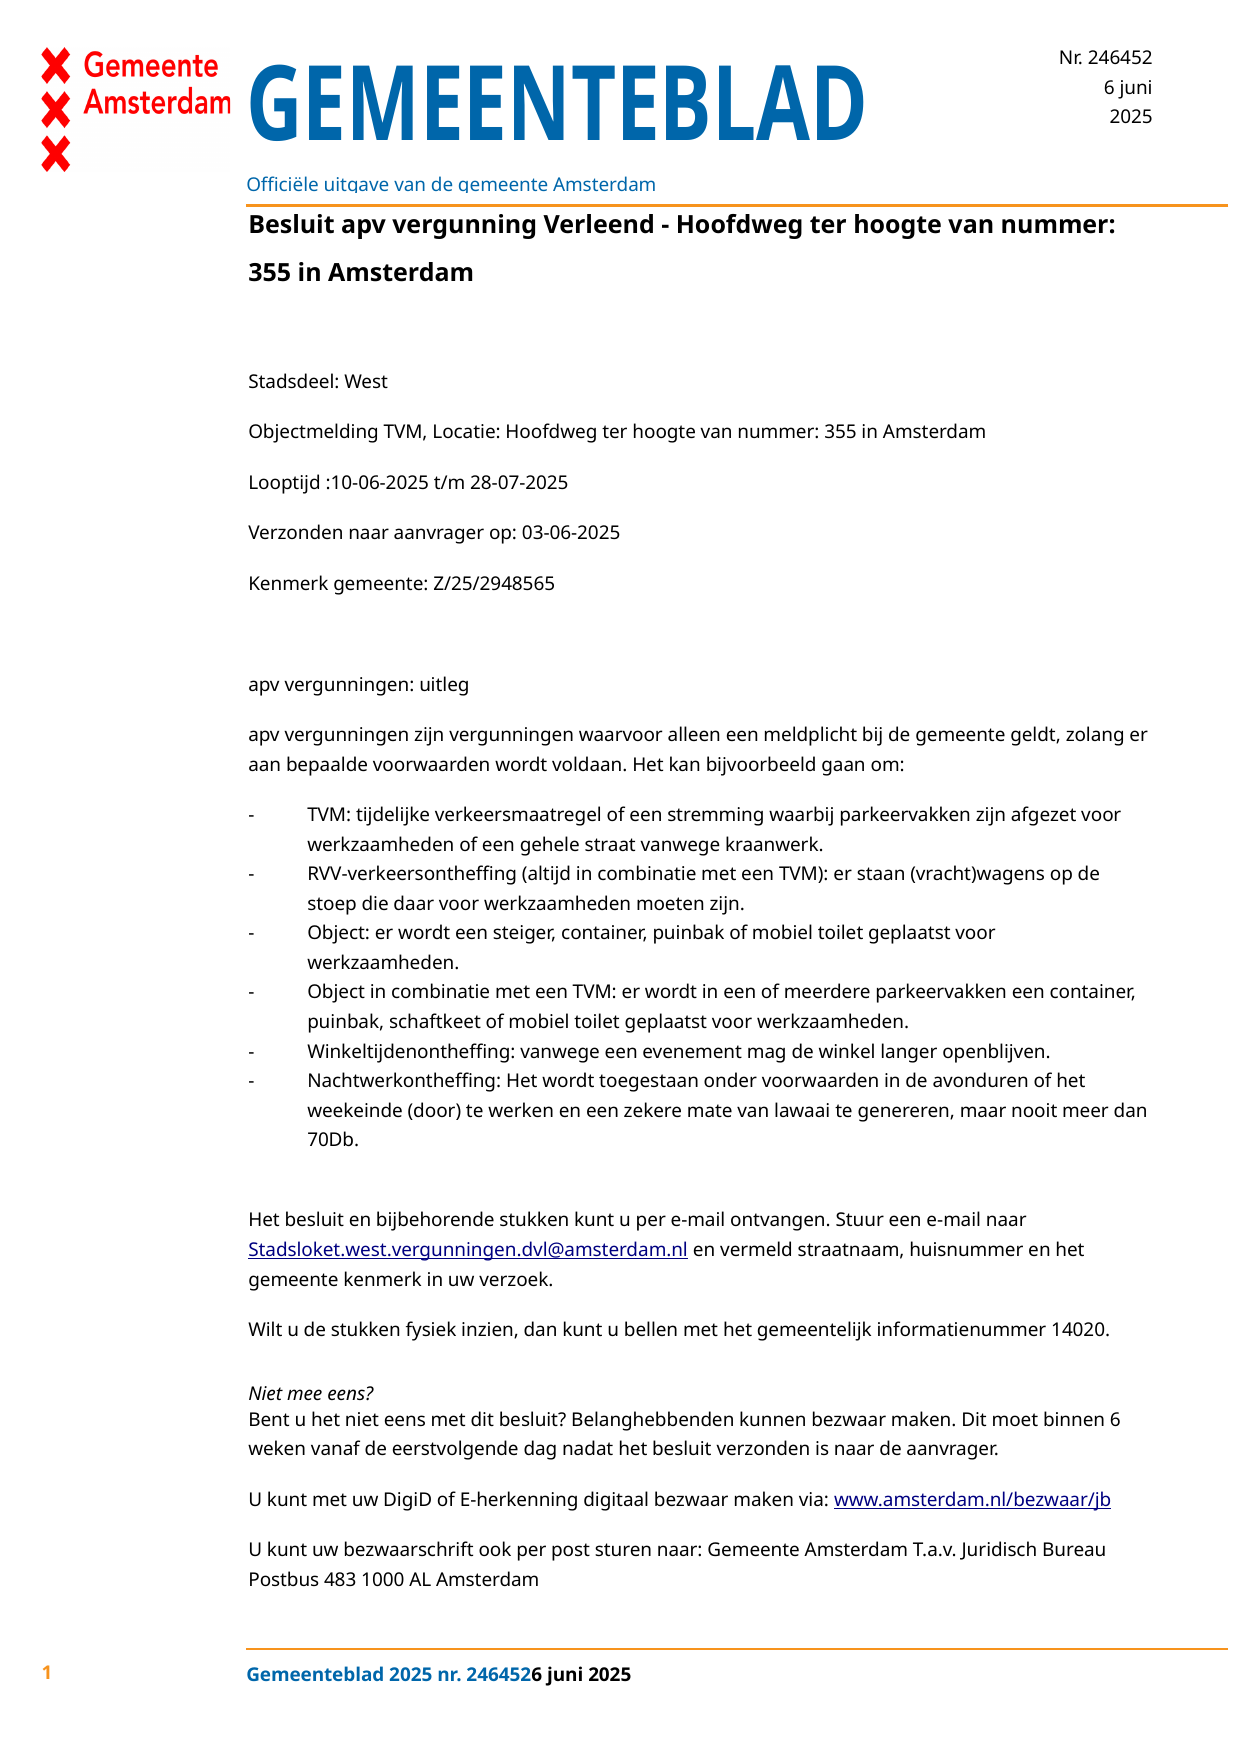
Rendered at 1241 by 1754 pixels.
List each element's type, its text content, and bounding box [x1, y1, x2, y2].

text Wilt u de stukken fysiek inzien, dan kunt u bellen met het gemeentelijk informatienummer 14020. [248, 1316, 1152, 1342]
list Object in combinatie met een TVM: er wordt in een of meerdere parkeervakken een container, puinbak, schaftkeet of mobiel toilet geplaatst voor werkzaamheden. [248, 979, 1152, 1034]
text Objectmelding TVM, Locatie: Hoofdweg ter hoogte van nummer: 355 in Amsterdam [248, 419, 1152, 444]
text Het besluit en bijbehorende stukken kunt u per e-mail ontvangen. Stuur een e-mail naar Stadsloket.west.vergunningen.dvl@amsterdam.nl en vermeld straatnaam, huisnummer en het gemeente kenmerk in uw verzoek. [248, 1207, 1152, 1292]
picture [41, 47, 231, 172]
text U kunt met uw DigiD of E-herkenning digitaal bezwaar maken via: www.amsterdam.nl/bezwaar/jb [248, 1486, 1152, 1512]
list Object: er wordt een steiger, container, puinbak of mobiel toilet geplaatst voor werkzaamheden. [248, 919, 1152, 975]
text Besluit apv vergunning Verleend - Hoofdweg ter hoogte van nummer: 355 in Amsterdam [248, 207, 1152, 288]
list TVM: tijdelijke verkeersmaatregel of een stremming waarbij parkeervakken zijn afgezet voor werkzaamheden of een gehele straat vanwege kraanwerk. [248, 801, 1152, 857]
list RVV-verkeersontheffing (altijd in combinatie met een TVM): er staan (vracht)wagens op de stoep die daar voor werkzaamheden moeten zijn. [248, 860, 1152, 916]
text Verzonden naar aanvrager op: 03-06-2025 [248, 519, 1152, 545]
text apv vergunningen zijn vergunningen waarvoor alleen een meldplicht bij de gemeente geldt, zolang er aan bepaalde voorwaarden wordt voldaan. Het kan bijvoorbeeld gaan om: [248, 721, 1152, 777]
text Bent u het niet eens met dit besluit? Belanghebbenden kunnen bezwaar maken. Dit moet binnen 6 weken vanaf de eerstvolgende dag nadat het besluit verzonden is naar de aanvrager. [248, 1406, 1152, 1461]
list Winkeltijdenontheffing: vanwege een evenement mag de winkel langer openblijven. [248, 1038, 1152, 1064]
text Kenmerk gemeente: Z/25/2948565 [248, 570, 1152, 596]
text Stadsdeel: West [248, 368, 1152, 394]
text apv vergunningen: uitleg [248, 671, 1152, 697]
text U kunt uw bezwaarschrift ook per post sturen naar: Gemeente Amsterdam T.a.v. Juridisch Bureau Postbus 483 1000 AL Amsterdam [248, 1536, 1152, 1592]
text Looptijd :10-06-2025 t/m 28-07-2025 [248, 469, 1152, 495]
list Nachtwerkontheffing: Het wordt toegestaan onder voorwaarden in de avonduren of het weekeinde (door) te werken en een zekere mate van lawaai te genereren, maar nooit meer dan 70Db. [248, 1067, 1152, 1152]
text Niet mee eens? [248, 1380, 1152, 1406]
